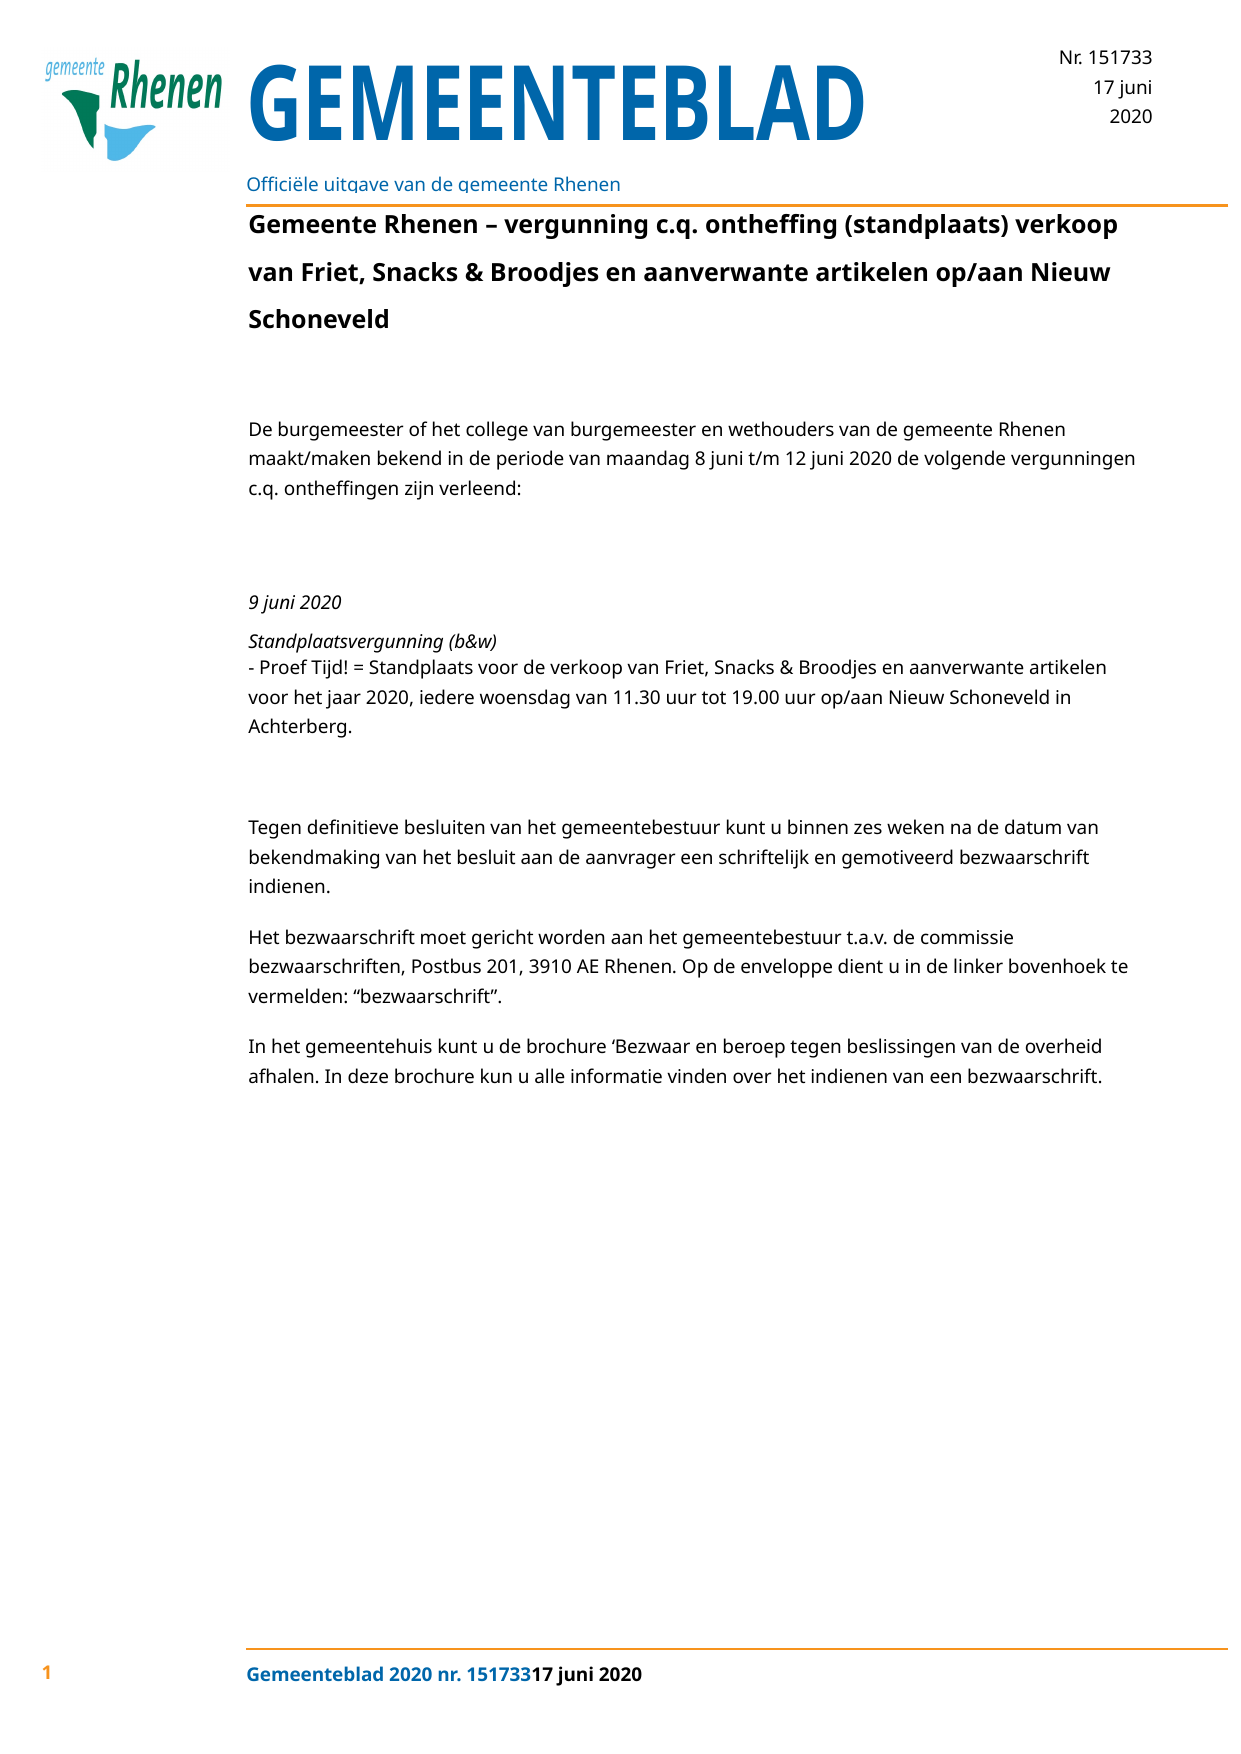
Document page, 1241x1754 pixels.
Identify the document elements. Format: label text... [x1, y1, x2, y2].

picture [41, 47, 231, 172]
text De burgemeester of het college van burgemeester en wethouders van de gemeente Rhenen maakt/maken bekend in de periode van maandag 8 juni t/m 12 juni 2020 de volgende vergunningen c.q. ontheffingen zijn verleend: [248, 416, 1152, 501]
text Het bezwaarschrift moet gericht worden aan het gemeentebestuur t.a.v. de commissie bezwaarschriften, Postbus 201, 3910 AE Rhenen. Op de enveloppe dient u in de linker bovenhoek te vermelden: “bezwaarschrift”. [248, 924, 1152, 1009]
text Tegen definitieve besluiten van het gemeentebestuur kunt u binnen zes weken na de datum van bekendmaking van het besluit aan de aanvrager een schriftelijk en gemotiveerd bezwaarschrift indienen. [248, 814, 1152, 899]
text Standplaatsvergunning (b&w) [248, 629, 1152, 654]
text In het gemeentehuis kunt u de brochure ‘Bezwaar en beroep tegen beslissingen van de overheid afhalen. In deze brochure kun u alle informatie vinden over het indienen van een bezwaarschrift. [248, 1034, 1152, 1089]
text Gemeente Rhenen – vergunning c.q. ontheffing (standplaats) verkoop van Friet, Snacks & Broodjes en aanverwante artikelen op/aan Nieuw Schoneveld [248, 207, 1152, 336]
text - Proef Tijd! = Standplaats voor de verkoop van Friet, Snacks & Broodjes en aanverwante artikelen voor het jaar 2020, iedere woensdag van 11.30 uur tot 19.00 uur op/aan Nieuw Schoneveld in Achterberg. [248, 654, 1152, 739]
text 9 juni 2020 [248, 589, 1152, 615]
